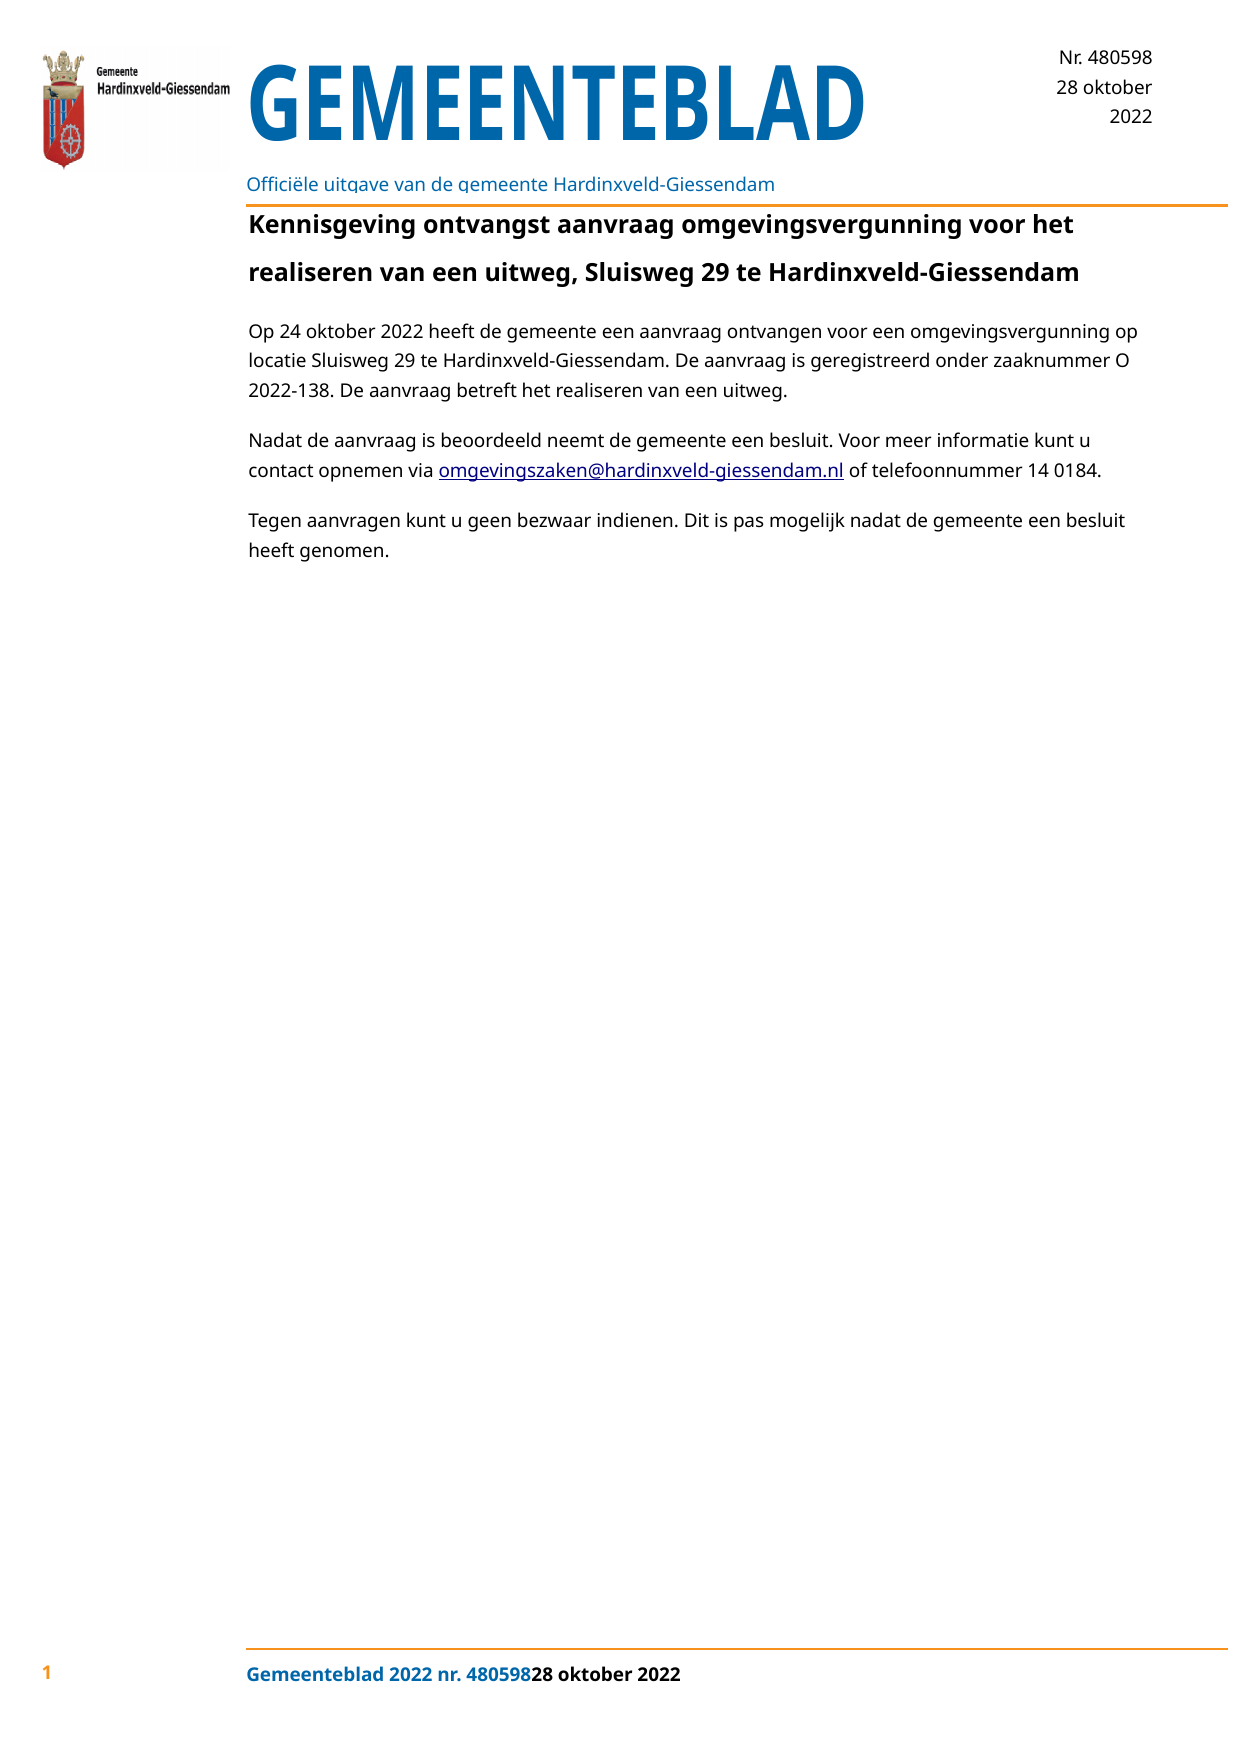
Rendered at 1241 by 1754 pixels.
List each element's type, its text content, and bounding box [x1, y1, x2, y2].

text Tegen aanvragen kunt u geen bezwaar indienen. Dit is pas mogelijk nadat de gemeente een besluit heeft genomen. [248, 507, 1152, 563]
text Op 24 oktober 2022 heeft de gemeente een aanvraag ontvangen voor een omgevingsvergunning op locatie Sluisweg 29 te Hardinxveld-Giessendam. De aanvraag is geregistreerd onder zaaknummer O 2022-138. De aanvraag betreft het realiseren van een uitweg. [248, 318, 1152, 403]
picture [41, 47, 231, 172]
text Nadat de aanvraag is beoordeeld neemt de gemeente een besluit. Voor meer informatie kunt u contact opnemen via omgevingszaken@hardinxveld-giessendam.nl of telefoonnummer 14 0184. [248, 427, 1152, 483]
text Kennisgeving ontvangst aanvraag omgevingsvergunning voor het realiseren van een uitweg, Sluisweg 29 te Hardinxveld-Giessendam [248, 207, 1152, 288]
